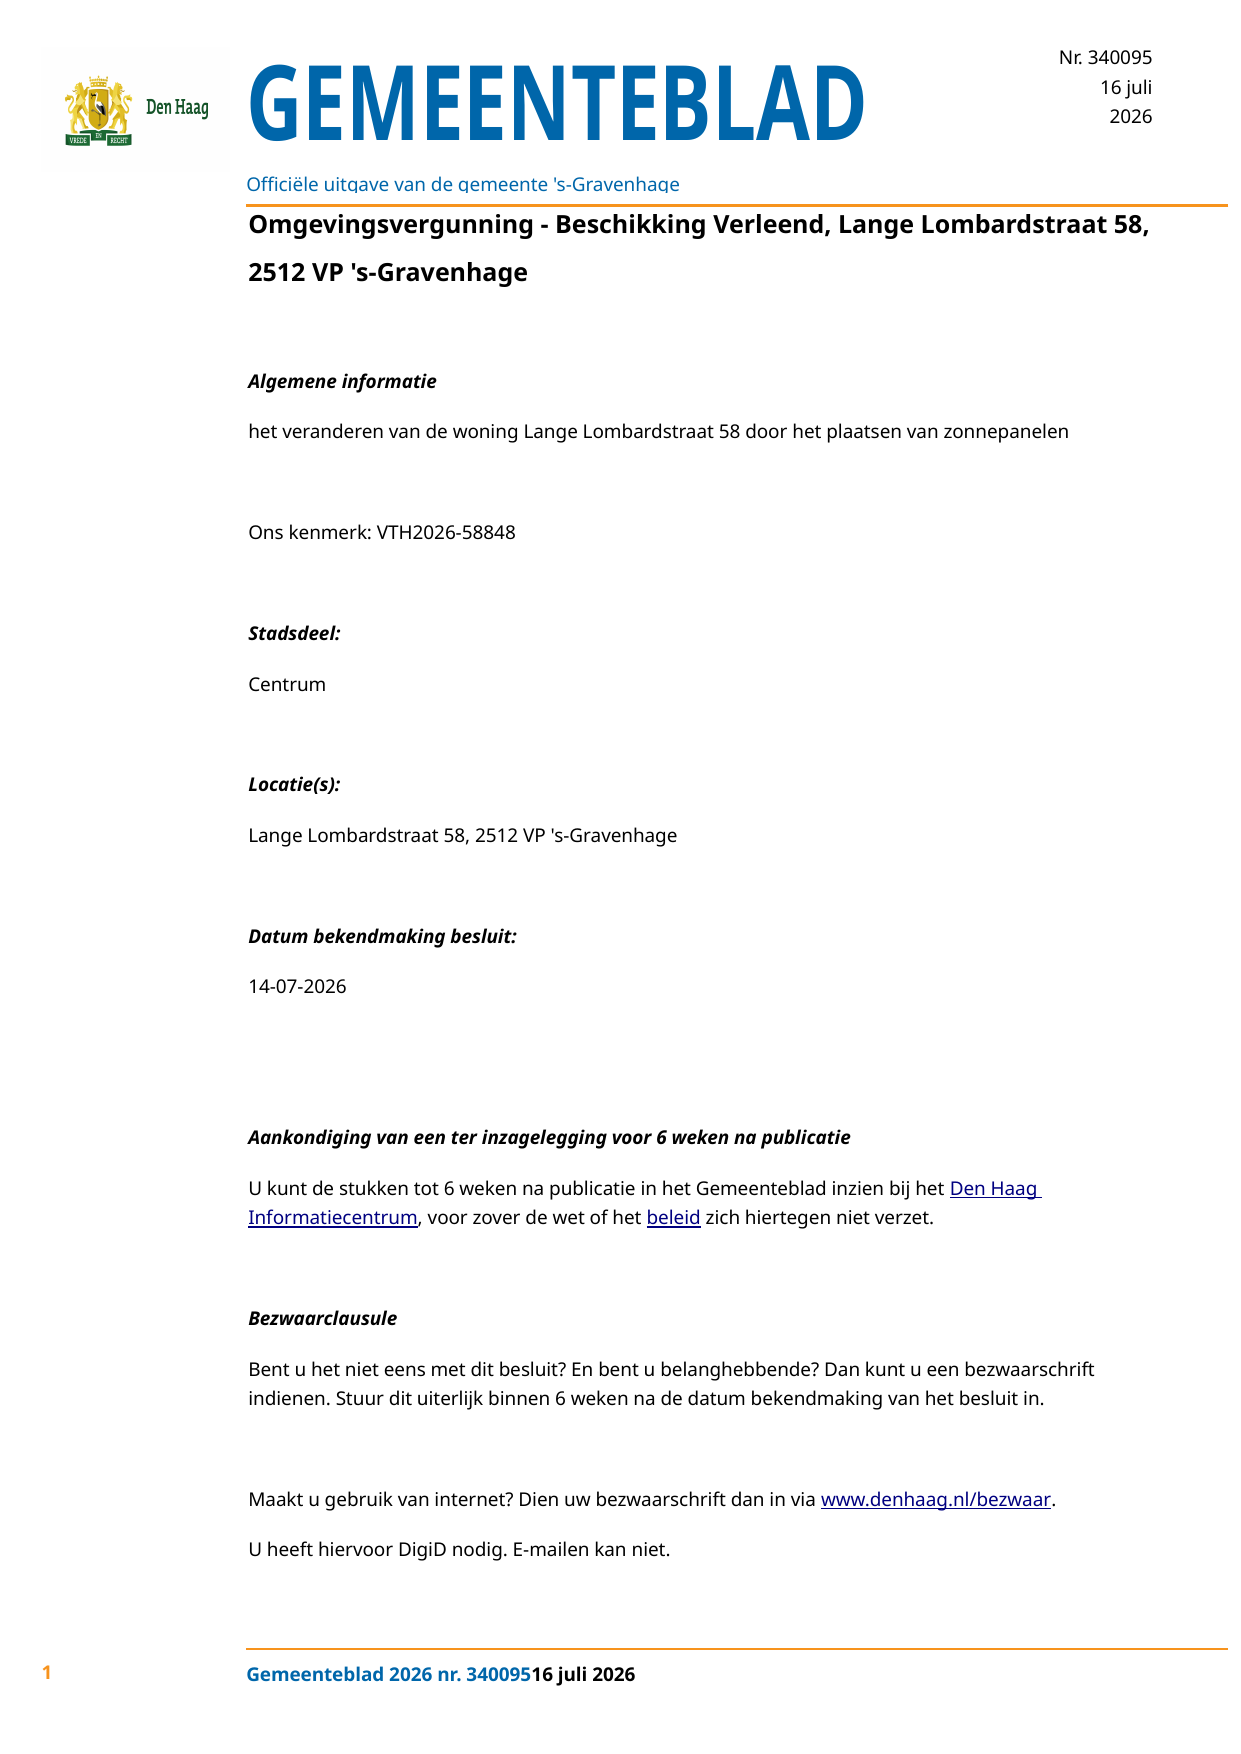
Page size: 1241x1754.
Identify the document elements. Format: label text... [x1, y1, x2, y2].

text Ons kenmerk: VTH2026-58848 [248, 519, 1152, 545]
text 14-07-2026 [248, 973, 1152, 999]
text Bent u het niet eens met dit besluit? En bent u belanghebbende? Dan kunt u een bezwaarschrift indienen. Stuur dit uiterlijk binnen 6 weken na de datum bekendmaking van het besluit in. [248, 1356, 1152, 1411]
text Locatie(s): [248, 772, 1152, 797]
picture [41, 47, 231, 172]
text het veranderen van de woning Lange Lombardstraat 58 door het plaatsen van zonnepanelen [248, 419, 1152, 444]
text U kunt de stukken tot 6 weken na publicatie in het Gemeenteblad inzien bij het Den Haag Informatiecentrum, voor zover de wet of het beleid zich hiertegen niet verzet. [248, 1175, 1152, 1230]
text Algemene informatie [248, 368, 1152, 394]
text Stadsdeel: [248, 620, 1152, 646]
text Lange Lombardstraat 58, 2512 VP 's-Gravenhage [248, 822, 1152, 848]
text Aankondiging van een ter inzagelegging voor 6 weken na publicatie [248, 1124, 1152, 1150]
text Bezwaarclausule [248, 1305, 1152, 1331]
text Maakt u gebruik van internet? Dien uw bezwaarschrift dan in via www.denhaag.nl/bezwaar. [248, 1486, 1152, 1512]
text Omgevingsvergunning - Beschikking Verleend, Lange Lombardstraat 58, 2512 VP 's-Gravenhage [248, 207, 1152, 288]
text Centrum [248, 671, 1152, 697]
text U heeft hiervoor DigiD nodig. E-mailen kan niet. [248, 1537, 1152, 1562]
text Datum bekendmaking besluit: [248, 923, 1152, 949]
